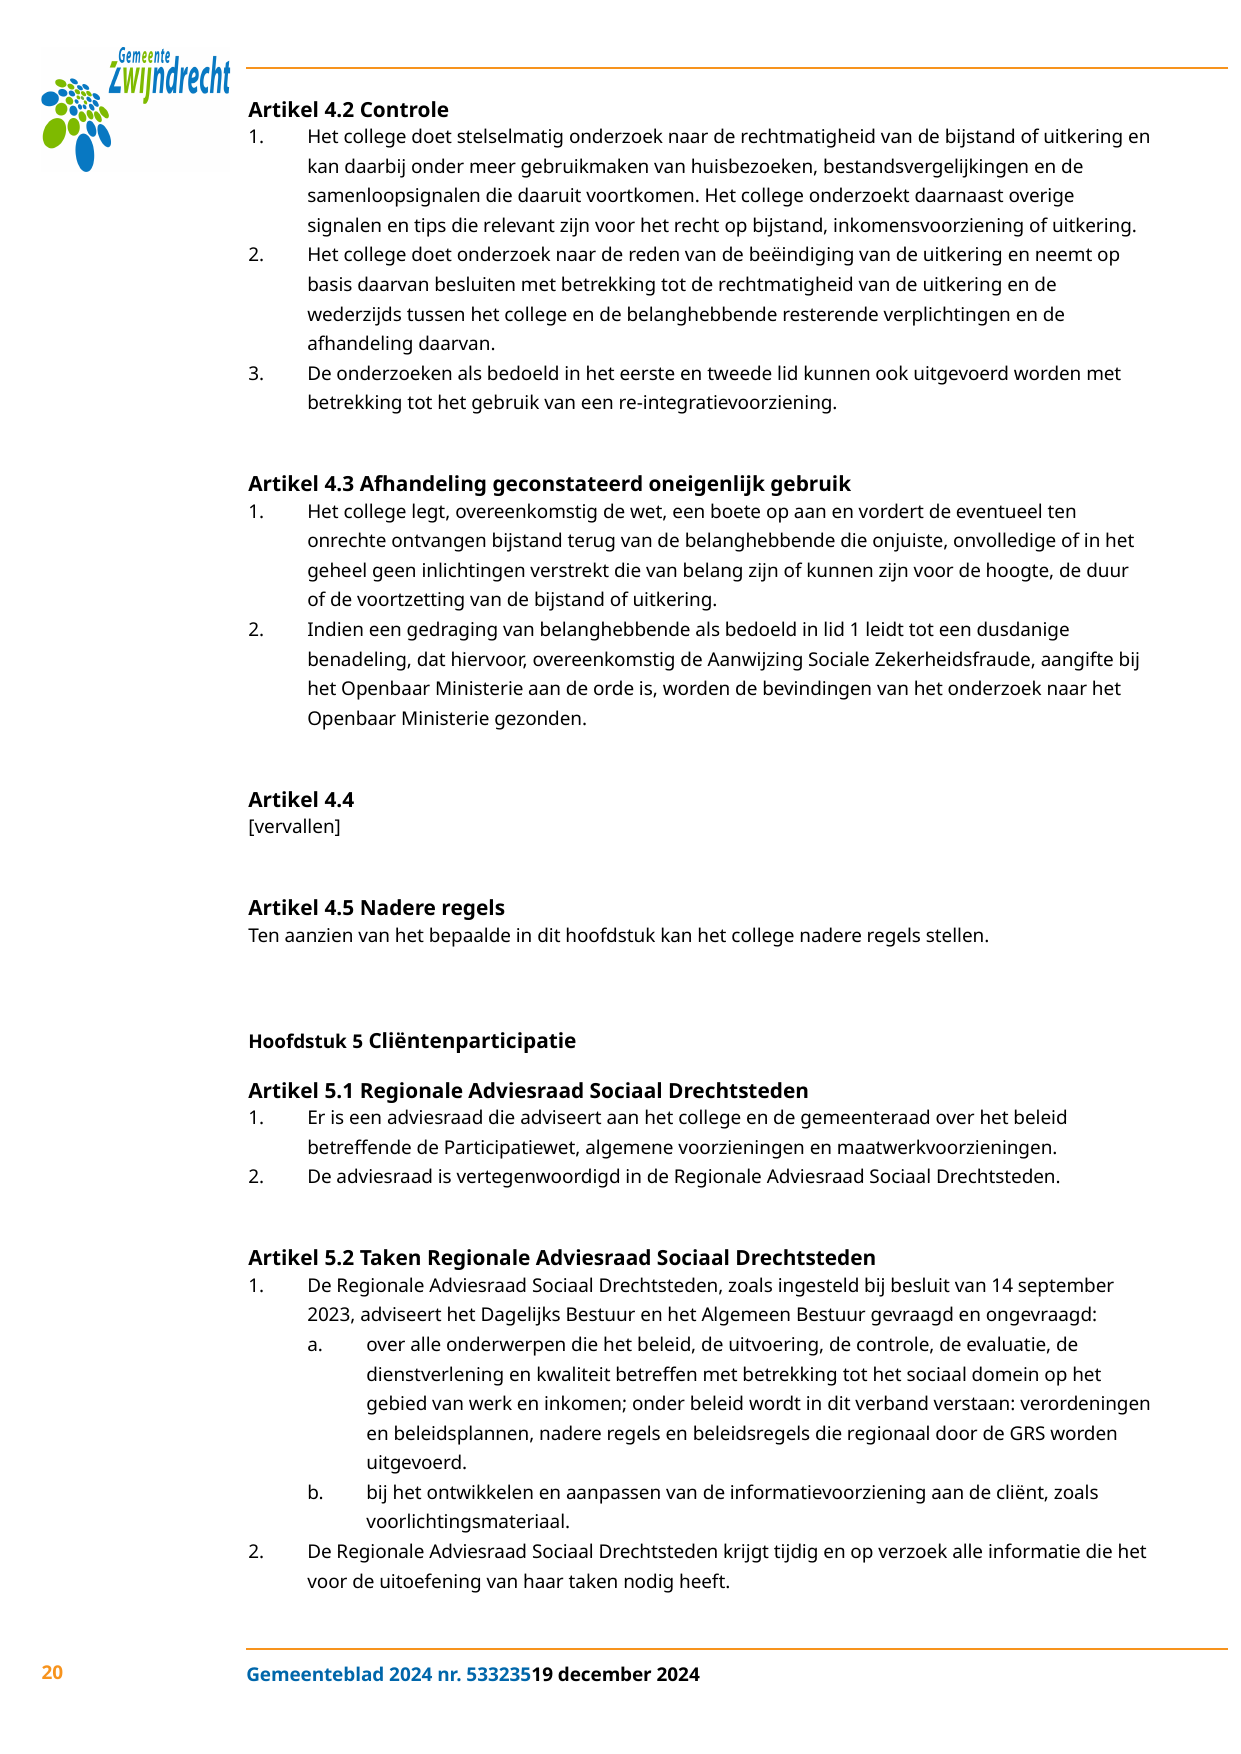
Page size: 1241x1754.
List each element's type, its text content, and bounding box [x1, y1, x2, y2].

list Er is een adviesraad die adviseert aan het college en de gemeenteraad over het beleid betreffende de Participatiewet, algemene voorzieningen en maatwerkvoorzieningen. [248, 1104, 1152, 1160]
list over alle onderwerpen die het beleid, de uitvoering, de controle, de evaluatie, de dienstverlening en kwaliteit betreffen met betrekking tot het sociaal domein op het gebied van werk en inkomen; onder beleid wordt in dit verband verstaan: verordeningen en beleidsplannen, nadere regels en beleidsregels die regionaal door de GRS worden uitgevoerd. [307, 1331, 1152, 1475]
text Artikel 4.4 [248, 785, 1152, 813]
list bij het ontwikkelen en aanpassen van de informatievoorziening aan de cliënt, zoals voorlichtingsmateriaal. [307, 1479, 1152, 1534]
text Artikel 5.1 Regionale Adviesraad Sociaal Drechtsteden [248, 1076, 1152, 1104]
text Artikel 5.2 Taken Regionale Adviesraad Sociaal Drechtsteden [248, 1243, 1152, 1272]
list Het college doet stelselmatig onderzoek naar de rechtmatigheid van de bijstand of uitkering en kan daarbij onder meer gebruikmaken van huisbezoeken, bestandsvergelijkingen en de samenloopsignalen die daaruit voortkomen. Het college onderzoekt daarnaast overige signalen en tips die relevant zijn voor het recht op bijstand, inkomensvoorziening of uitkering. [248, 123, 1152, 238]
list De onderzoeken als bedoeld in het eerste en tweede lid kunnen ook uitgevoerd worden met betrekking tot het gebruik van een re-integratievoorziening. [248, 360, 1152, 415]
text Artikel 4.3 Afhandeling geconstateerd oneigenlijk gebruik [248, 469, 1152, 498]
list De Regionale Adviesraad Sociaal Drechtsteden, zoals ingesteld bij besluit van 14 september 2023, adviseert het Dagelijks Bestuur en het Algemeen Bestuur gevraagd en ongevraagd: [248, 1272, 1152, 1327]
list Het college legt, overeenkomstig de wet, een boete op aan en vordert de eventueel ten onrechte ontvangen bijstand terug van de belanghebbende die onjuiste, onvolledige of in het geheel geen inlichtingen verstrekt die van belang zijn of kunnen zijn voor de hoogte, de duur of de voortzetting van de bijstand of uitkering. [248, 498, 1152, 612]
list De adviesraad is vertegenwoordigd in de Regionale Adviesraad Sociaal Drechtsteden. [248, 1163, 1152, 1189]
list De Regionale Adviesraad Sociaal Drechtsteden krijgt tijdig en op verzoek alle informatie die het voor de uitoefening van haar taken nodig heeft. [248, 1538, 1152, 1593]
list Het college doet onderzoek naar de reden van de beëindiging van de uitkering en neemt op basis daarvan besluiten met betrekking tot de rechtmatigheid van de uitkering en de wederzijds tussen het college en de belanghebbende resterende verplichtingen en de afhandeling daarvan. [248, 242, 1152, 356]
text Artikel 4.5 Nadere regels [248, 893, 1152, 922]
list Indien een gedraging van belanghebbende als bedoeld in lid 1 leidt tot een dusdanige benadeling, dat hiervoor, overeenkomstig de Aanwijzing Sociale Zekerheidsfraude, aangifte bij het Openbaar Ministerie aan de orde is, worden de bevindingen van het onderzoek naar het Openbaar Ministerie gezonden. [248, 616, 1152, 731]
text Artikel 4.2 Controle [248, 95, 1152, 123]
text Ten aanzien van het bepaalde in dit hoofdstuk kan het college nadere regels stellen. [248, 922, 1152, 948]
picture [41, 47, 231, 172]
text Hoofdstuk 5 Cliëntenparticipatie [248, 1027, 1152, 1055]
text [vervallen] [248, 813, 1152, 839]
